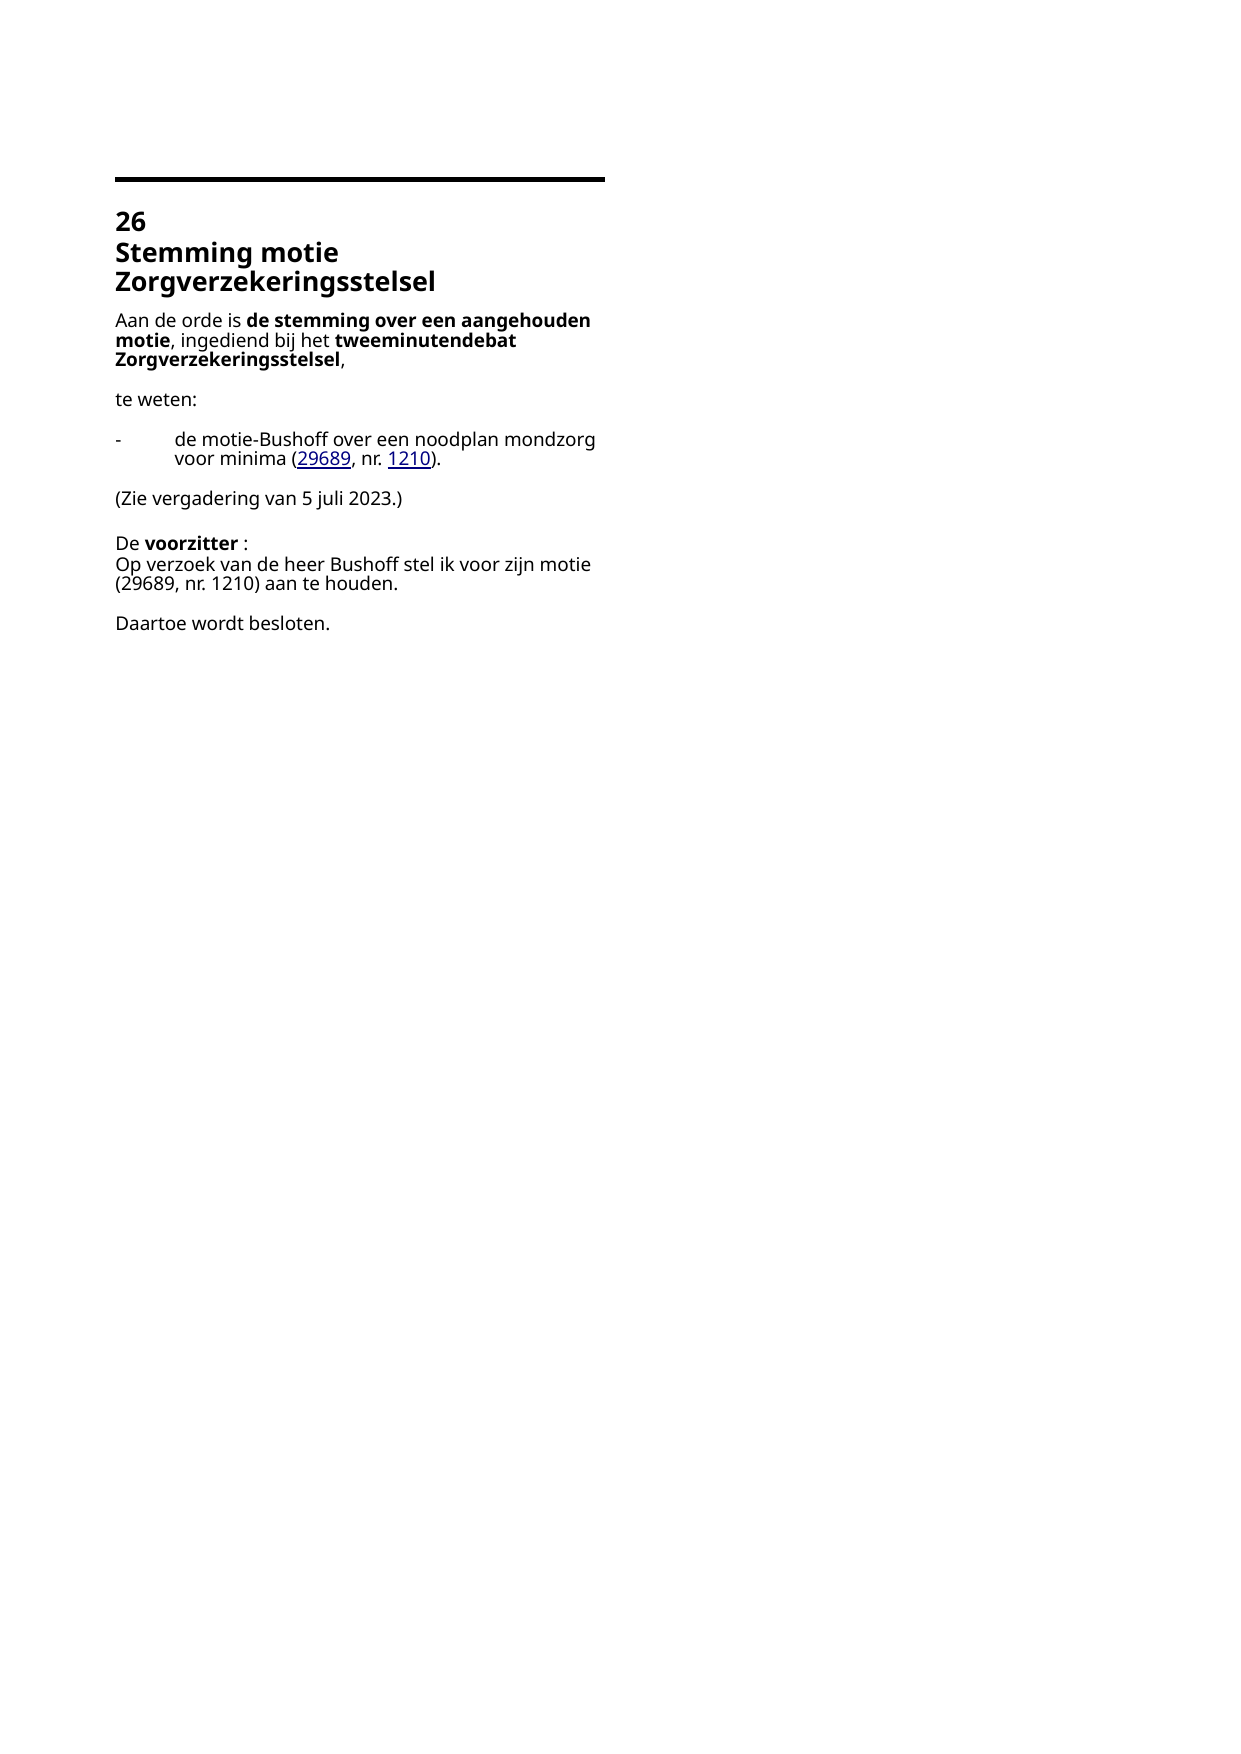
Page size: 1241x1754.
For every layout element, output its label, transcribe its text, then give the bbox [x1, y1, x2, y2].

text Aan de orde is de stemming over een aangehouden motie, ingediend bij het tweeminutendebat Zorgverzekeringsstelsel, [115, 312, 605, 370]
text Stemming motie Zorgverzekeringsstelsel [115, 239, 605, 312]
list de motie-Bushoff over een noodplan mondzorg voor minima (29689, nr. 1210). [115, 431, 605, 469]
text 26 [115, 203, 605, 239]
text Op verzoek van de heer Bushoff stel ik voor zijn motie (29689, nr. 1210) aan te houden. [115, 556, 605, 594]
text De voorzitter : [115, 530, 605, 556]
text Daartoe wordt besloten. [115, 615, 605, 634]
text te weten: [115, 391, 605, 410]
text (Zie vergadering van 5 juli 2023.) [115, 490, 605, 509]
